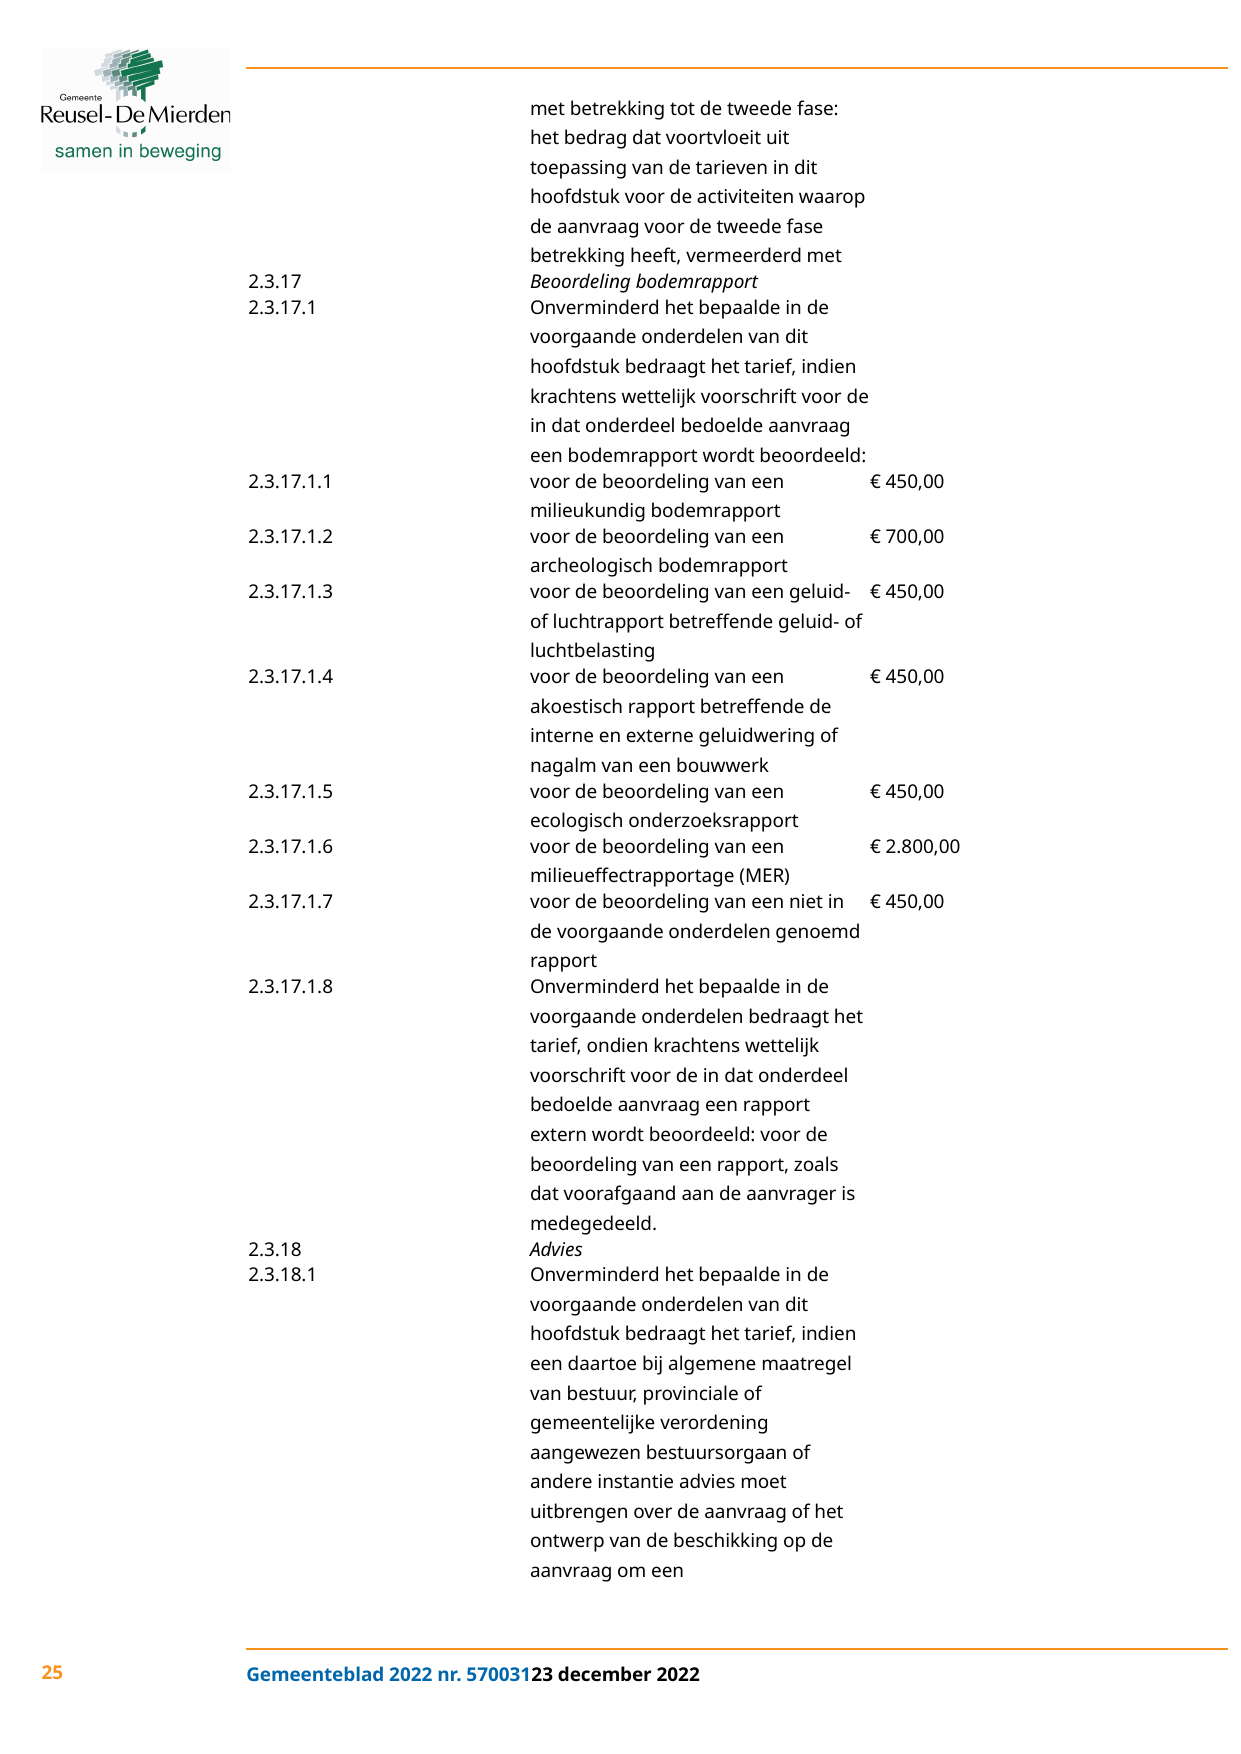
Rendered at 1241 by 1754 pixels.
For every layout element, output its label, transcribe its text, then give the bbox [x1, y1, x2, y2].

table_cell voor de beoordeling van een niet in de voorgaande onderdelen genoemd rapport [530, 889, 870, 973]
table_cell € 450,00 [870, 778, 1152, 833]
table_cell [870, 294, 1152, 468]
table_cell € 450,00 [870, 663, 1152, 778]
table_cell [870, 269, 1152, 294]
table_cell [870, 973, 1152, 1236]
table_cell voor de beoordeling van een milieueffectrapportage (MER) [530, 833, 870, 888]
table_cell voor de beoordeling van een milieukundig bodemrapport [530, 468, 870, 523]
table_cell 2.3.18.1 [248, 1261, 530, 1583]
table_cell 2.3.17 [248, 269, 530, 294]
picture [41, 47, 231, 172]
table_cell met betrekking tot de tweede fase: het bedrag dat voortvloeit uit toepassing van de tarieven in dit hoofdstuk voor de activiteiten waarop de aanvraag voor de tweede fase betrekking heeft, vermeerderd met [530, 95, 870, 268]
table_cell voor de beoordeling van een ecologisch onderzoeksrapport [530, 778, 870, 833]
table_cell € 2.800,00 [870, 833, 1152, 888]
table_cell Onverminderd het bepaalde in de voorgaande onderdelen van dit hoofdstuk bedraagt het tarief, indien krachtens wettelijk voorschrift voor de in dat onderdeel bedoelde aanvraag een bodemrapport wordt beoordeeld: [530, 294, 870, 468]
table_cell 2.3.17.1.6 [248, 833, 530, 888]
table_cell 2.3.18 [248, 1236, 530, 1261]
table_cell Beoordeling bodemrapport [530, 269, 870, 294]
table_cell voor de beoordeling van een geluid- of luchtrapport betreffende geluid- of luchtbelasting [530, 579, 870, 663]
table_cell € 450,00 [870, 468, 1152, 523]
table_cell voor de beoordeling van een archeologisch bodemrapport [530, 523, 870, 578]
table_cell Onverminderd het bepaalde in de voorgaande onderdelen van dit hoofdstuk bedraagt het tarief, indien een daartoe bij algemene maatregel van bestuur, provinciale of gemeentelijke verordening aangewezen bestuursorgaan of andere instantie advies moet uitbrengen over de aanvraag of het ontwerp van de beschikking op de aanvraag om een [530, 1261, 870, 1583]
table_cell Advies [530, 1236, 870, 1261]
table_cell 2.3.17.1 [248, 294, 530, 468]
table_cell 2.3.17.1.2 [248, 523, 530, 578]
table_cell € 450,00 [870, 889, 1152, 973]
table_cell 2.3.17.1.3 [248, 579, 530, 663]
table_cell [870, 1261, 1152, 1583]
table_cell voor de beoordeling van een akoestisch rapport betreffende de interne en externe geluidwering of nagalm van een bouwwerk [530, 663, 870, 778]
table_cell [870, 95, 1152, 268]
table_cell € 700,00 [870, 523, 1152, 578]
table_cell 2.3.17.1.4 [248, 663, 530, 778]
table_cell 2.3.17.1.1 [248, 468, 530, 523]
table_cell Onverminderd het bepaalde in de voorgaande onderdelen bedraagt het tarief, ondien krachtens wettelijk voorschrift voor de in dat onderdeel bedoelde aanvraag een rapport extern wordt beoordeeld: voor de beoordeling van een rapport, zoals dat voorafgaand aan de aanvrager is medegedeeld. [530, 973, 870, 1236]
table_cell € 450,00 [870, 579, 1152, 663]
table_cell [248, 95, 530, 268]
table_cell [870, 1236, 1152, 1261]
table_cell 2.3.17.1.7 [248, 889, 530, 973]
table_cell 2.3.17.1.8 [248, 973, 530, 1236]
table_cell 2.3.17.1.5 [248, 778, 530, 833]
